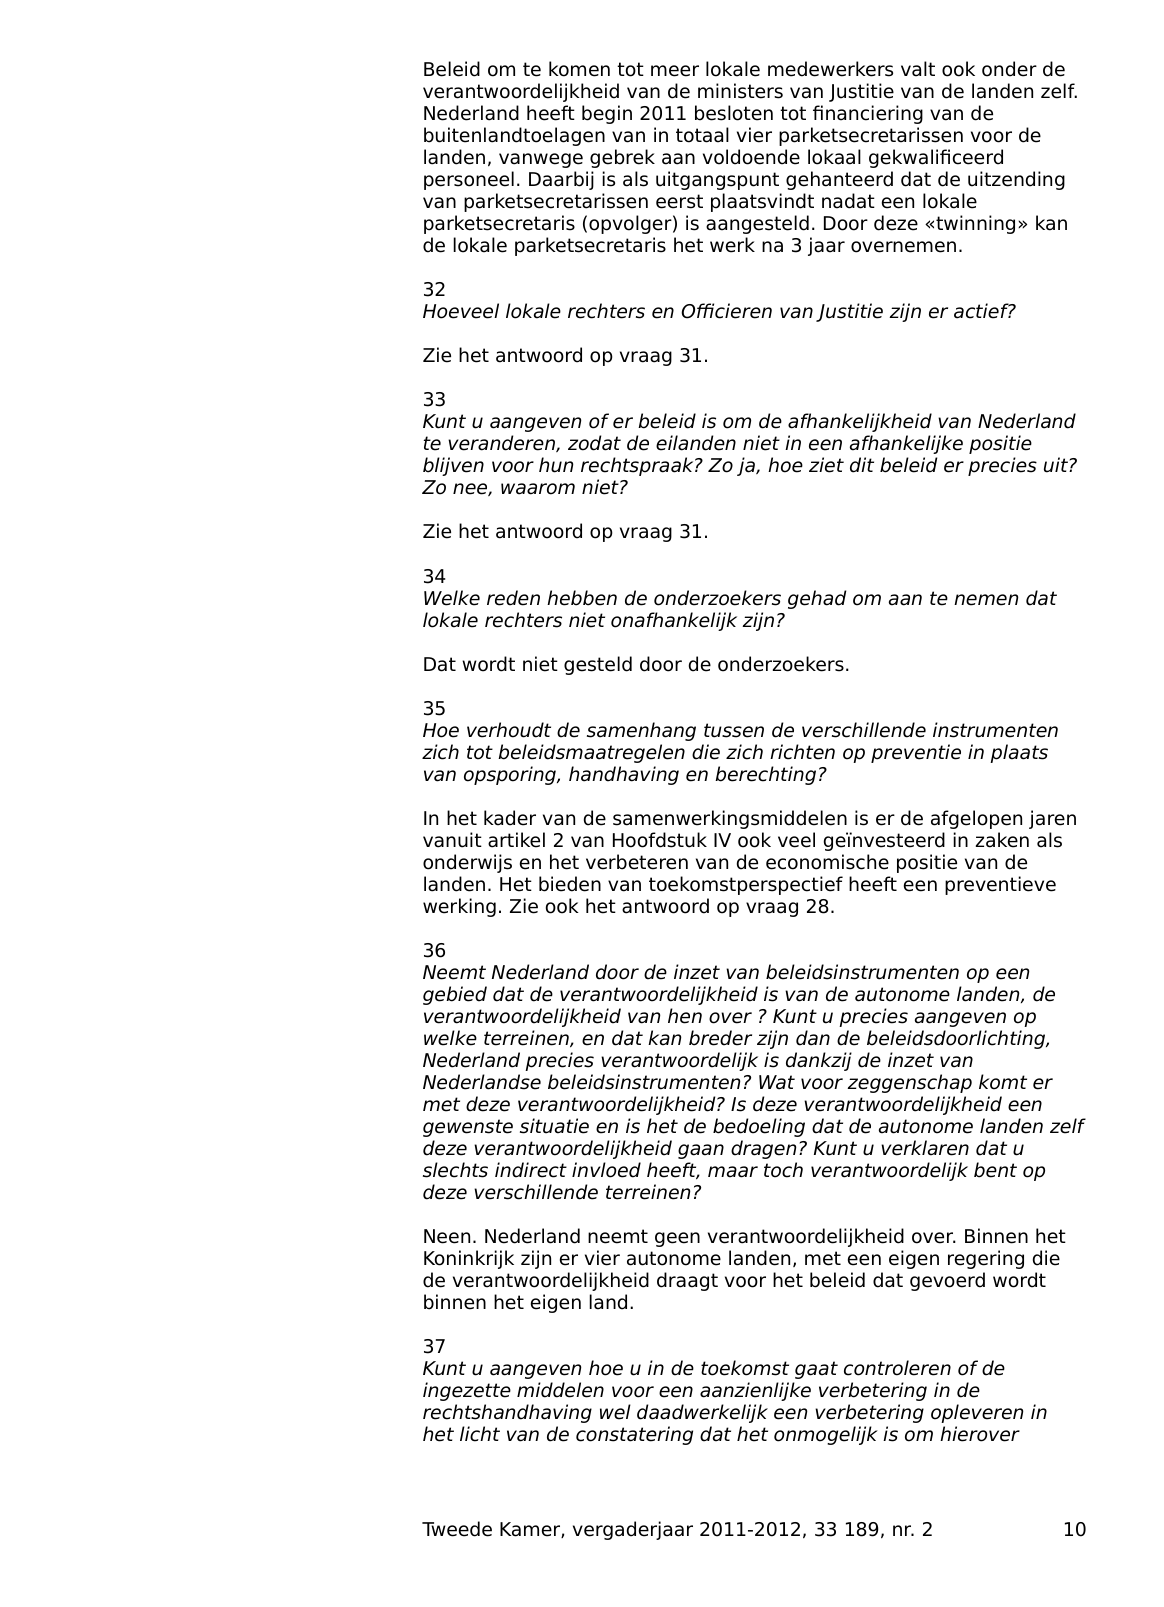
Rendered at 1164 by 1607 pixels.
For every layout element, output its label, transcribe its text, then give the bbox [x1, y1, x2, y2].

text Hoe verhoudt de samenhang tussen de verschillende instrumenten zich tot beleidsmaatregelen die zich richten op preventie in plaats van opsporing, handhaving en berechting? [422, 720, 1087, 786]
text 33 [422, 389, 1087, 411]
text 37 [422, 1336, 1087, 1358]
text Neen. Nederland neemt geen verantwoordelijkheid over. Binnen het Koninkrijk zijn er vier autonome landen, met een eigen regering die de verantwoordelijkheid draagt voor het beleid dat gevoerd wordt binnen het eigen land. [422, 1226, 1087, 1314]
text Kunt u aangeven hoe u in de toekomst gaat controleren of de ingezette middelen voor een aanzienlijke verbetering in de rechtshandhaving wel daadwerkelijk een verbetering opleveren in het licht van de constatering dat het onmogelijk is om hierover [422, 1358, 1087, 1446]
text 36 [422, 940, 1087, 962]
text 34 [422, 566, 1087, 588]
text Neemt Nederland door de inzet van beleidsinstrumenten op een gebied dat de verantwoordelijkheid is van de autonome landen, de verantwoordelijkheid van hen over ? Kunt u precies aangeven op welke terreinen, en dat kan breder zijn dan de beleidsdoorlichting, Nederland precies verantwoordelijk is dankzij de inzet van Nederlandse beleidsinstrumenten? Wat voor zeggenschap komt er met deze verantwoordelijkheid? Is deze verantwoordelijkheid een gewenste situatie en is het de bedoeling dat de autonome landen zelf deze verantwoordelijkheid gaan dragen? Kunt u verklaren dat u slechts indirect invloed heeft, maar toch verantwoordelijk bent op deze verschillende terreinen? [422, 962, 1087, 1204]
text Zie het antwoord op vraag 31. [422, 345, 1087, 367]
text Hoeveel lokale rechters en Officieren van Justitie zijn er actief? [422, 301, 1087, 323]
text In het kader van de samenwerkingsmiddelen is er de afgelopen jaren vanuit artikel 2 van Hoofdstuk IV ook veel geïnvesteerd in zaken als onderwijs en het verbeteren van de economische positie van de landen. Het bieden van toekomstperspectief heeft een preventieve werking. Zie ook het antwoord op vraag 28. [422, 808, 1087, 918]
text Beleid om te komen tot meer lokale medewerkers valt ook onder de verantwoordelijkheid van de ministers van Justitie van de landen zelf. Nederland heeft begin 2011 besloten tot financiering van de buitenlandtoelagen van in totaal vier parketsecretarissen voor de landen, vanwege gebrek aan voldoende lokaal gekwalificeerd personeel. Daarbij is als uitgangspunt gehanteerd dat de uitzending van parketsecretarissen eerst plaatsvindt nadat een lokale parketsecretaris (opvolger) is aangesteld. Door deze «twinning» kan de lokale parketsecretaris het werk na 3 jaar overnemen. [422, 59, 1087, 257]
text Kunt u aangeven of er beleid is om de afhankelijkheid van Nederland te veranderen, zodat de eilanden niet in een afhankelijke positie blijven voor hun rechtspraak? Zo ja, hoe ziet dit beleid er precies uit? Zo nee, waarom niet? [422, 411, 1087, 499]
text 35 [422, 698, 1087, 720]
text Dat wordt niet gesteld door de onderzoekers. [422, 654, 1087, 676]
text 32 [422, 279, 1087, 301]
text Welke reden hebben de onderzoekers gehad om aan te nemen dat lokale rechters niet onafhankelijk zijn? [422, 588, 1087, 632]
text Zie het antwoord op vraag 31. [422, 521, 1087, 543]
